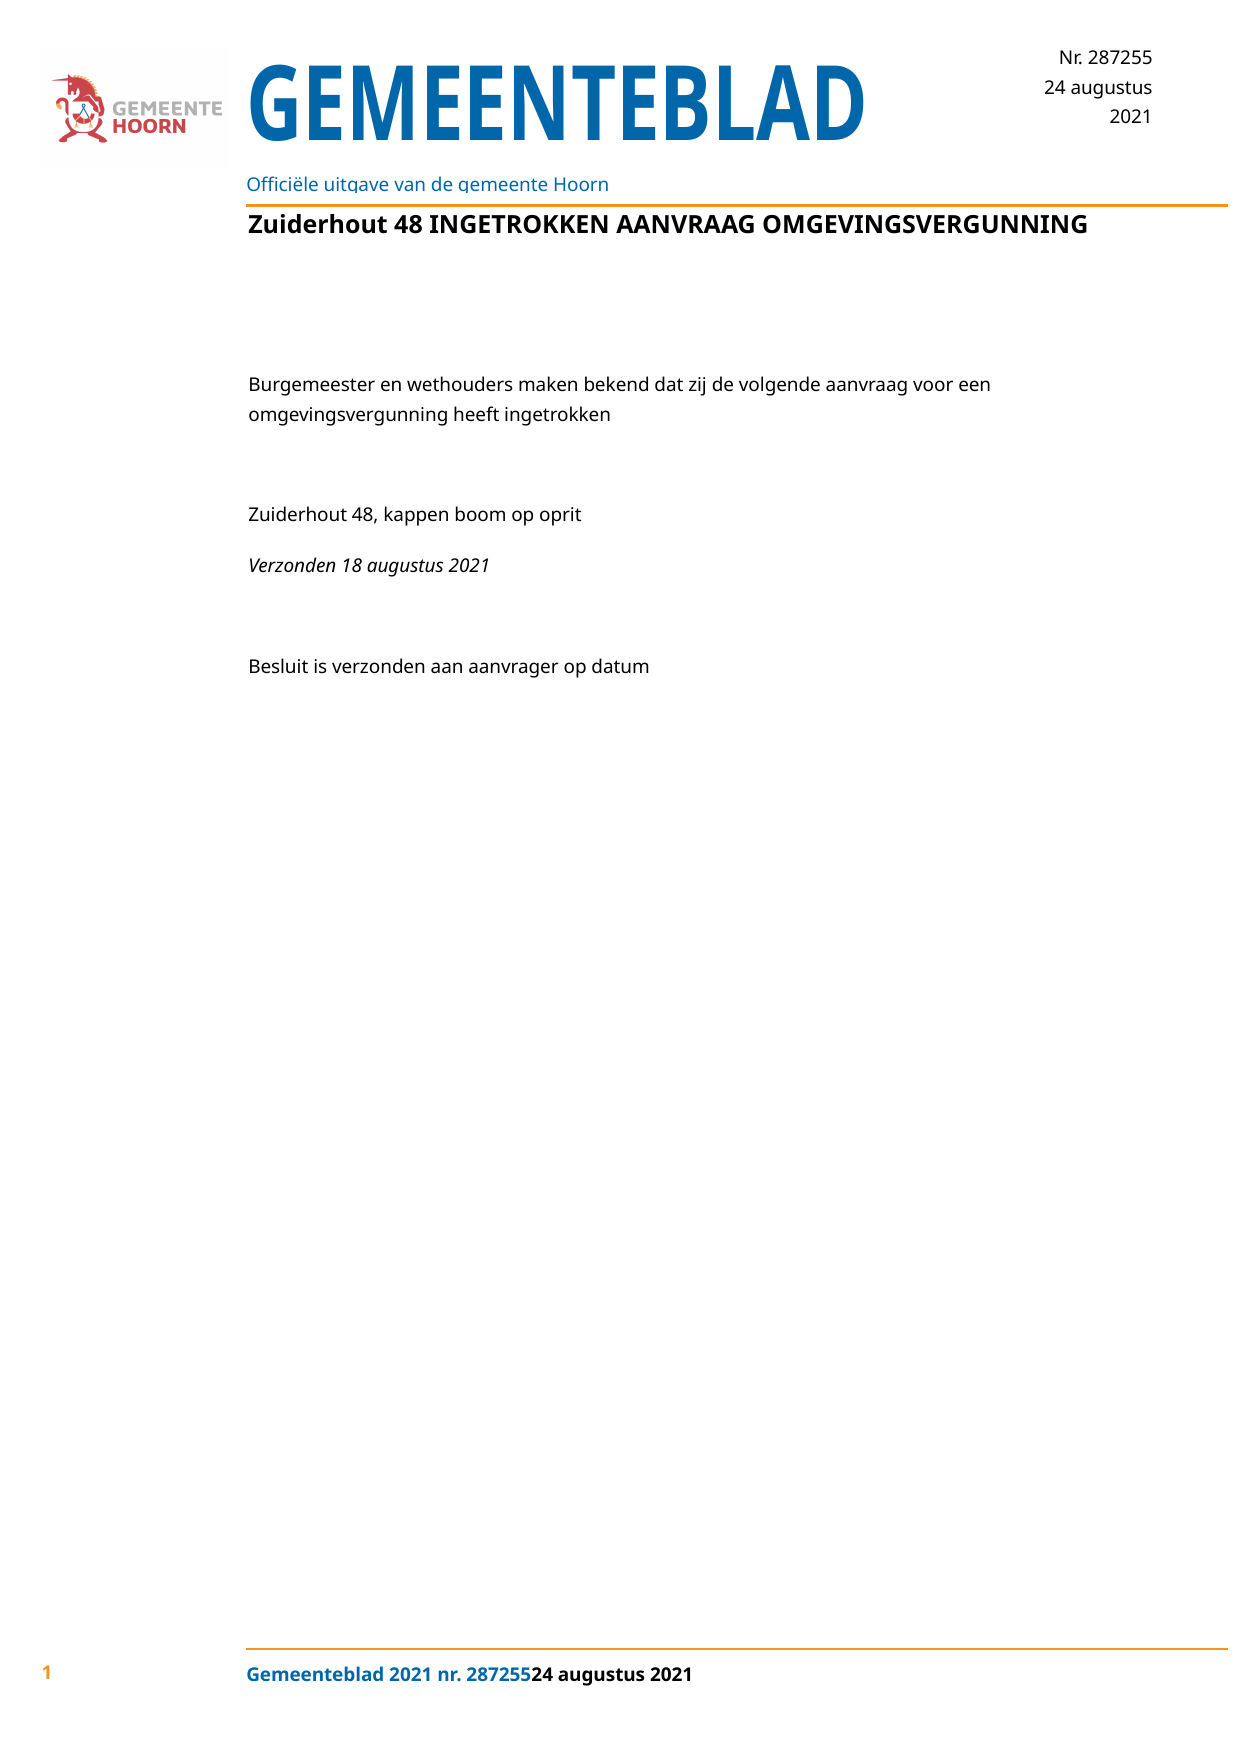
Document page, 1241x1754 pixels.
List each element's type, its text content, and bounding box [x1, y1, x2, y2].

picture [41, 47, 231, 172]
text Verzonden 18 augustus 2021 [248, 552, 1152, 578]
text Zuiderhout 48 INGETROKKEN AANVRAAG OMGEVINGSVERGUNNING [248, 207, 1152, 241]
text Burgemeester en wethouders maken bekend dat zij de volgende aanvraag voor een omgevingsvergunning heeft ingetrokken [248, 371, 1152, 426]
text Besluit is verzonden aan aanvrager op datum [248, 653, 1152, 678]
text Zuiderhout 48, kappen boom op oprit [248, 502, 1152, 527]
